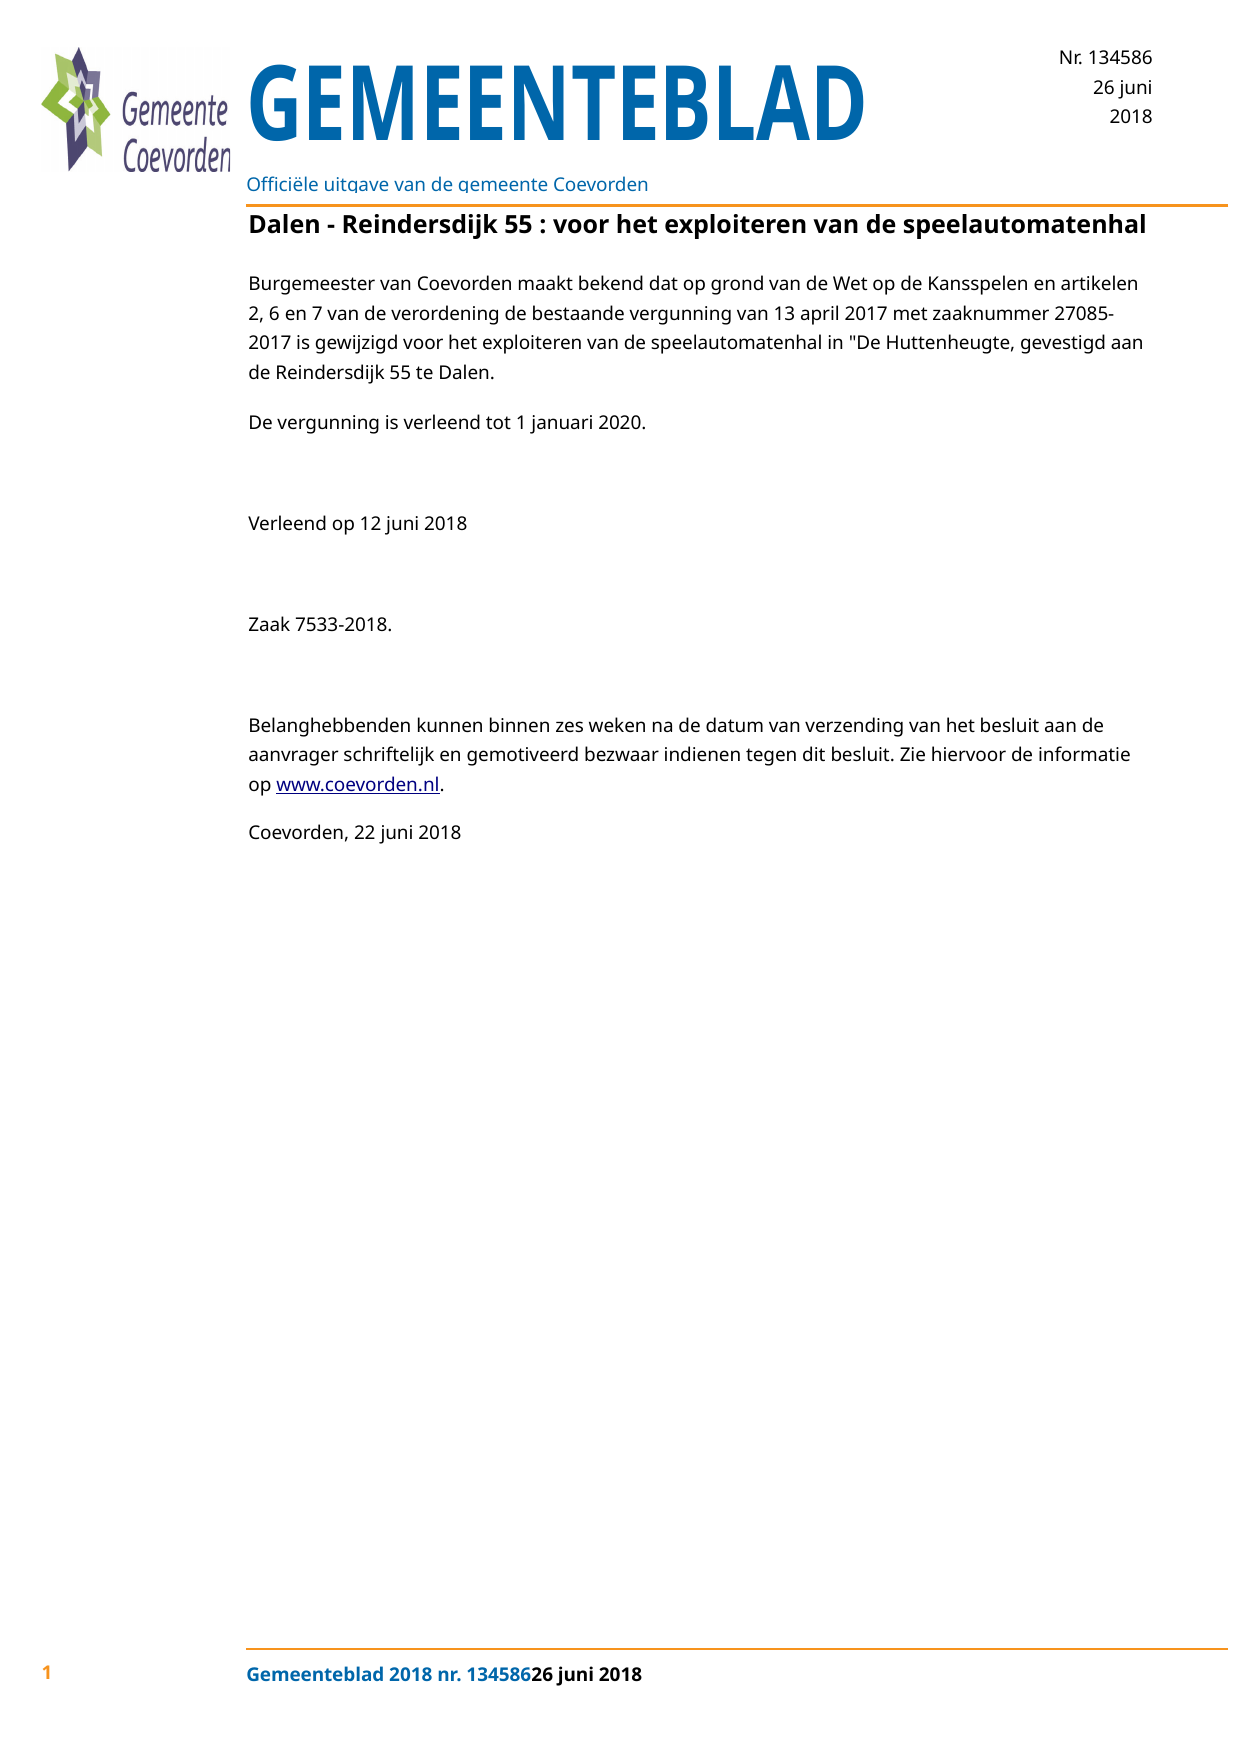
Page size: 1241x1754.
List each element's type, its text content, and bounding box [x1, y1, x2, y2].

text Verleend op 12 juni 2018 [248, 510, 1152, 536]
text De vergunning is verleend tot 1 januari 2020. [248, 409, 1152, 435]
text Zaak 7533-2018. [248, 611, 1152, 637]
picture [41, 47, 231, 172]
text Burgemeester van Coevorden maakt bekend dat op grond van de Wet op de Kansspelen en artikelen 2, 6 en 7 van de verordening de bestaande vergunning van 13 april 2017 met zaaknummer 27085-2017 is gewijzigd voor het exploiteren van de speelautomatenhal in "De Huttenheugte, gevestigd aan de Reindersdijk 55 te Dalen. [248, 270, 1152, 385]
text Coevorden, 22 juni 2018 [248, 819, 1152, 845]
text Dalen - Reindersdijk 55 : voor het exploiteren van de speelautomatenhal [248, 207, 1152, 241]
text Belanghebbenden kunnen binnen zes weken na de datum van verzending van het besluit aan de aanvrager schriftelijk en gemotiveerd bezwaar indienen tegen dit besluit. Zie hiervoor de informatie op www.coevorden.nl. [248, 712, 1152, 797]
